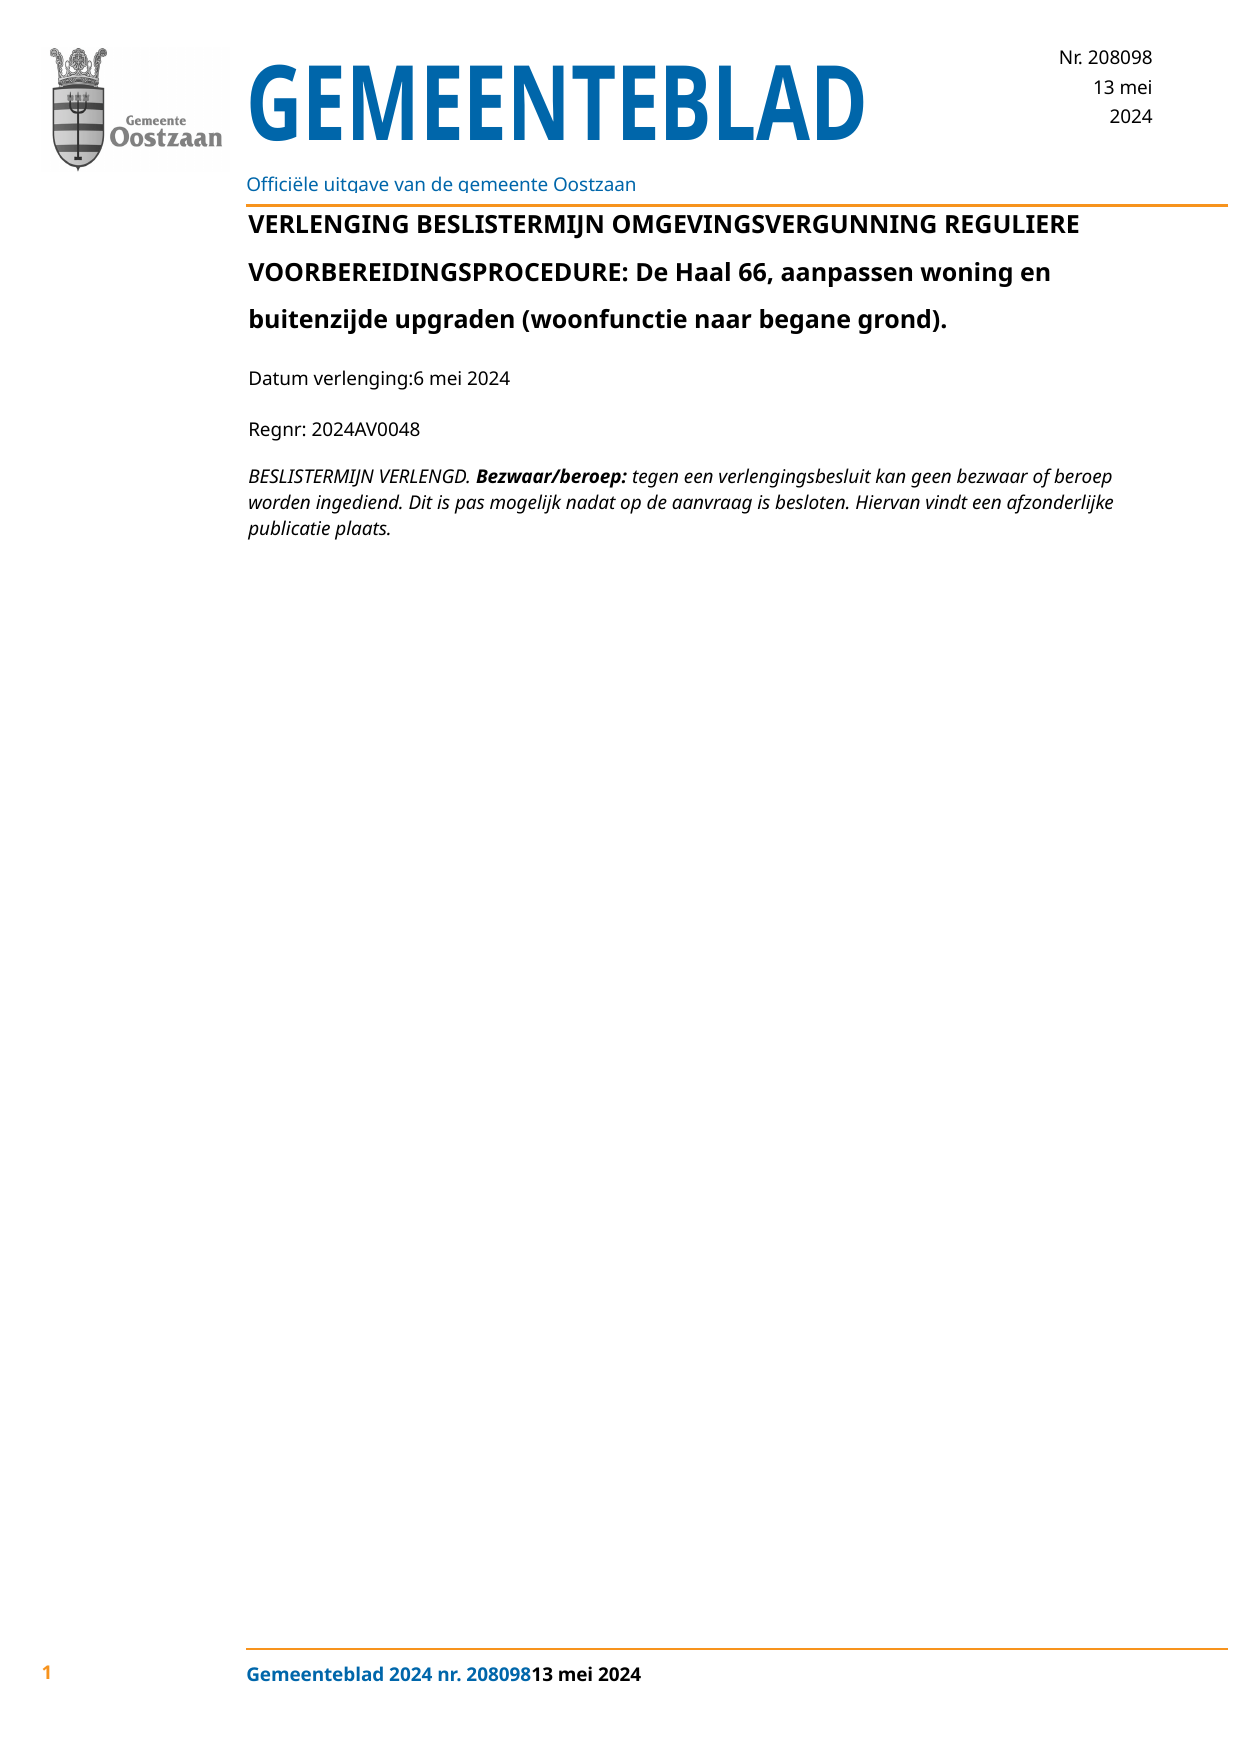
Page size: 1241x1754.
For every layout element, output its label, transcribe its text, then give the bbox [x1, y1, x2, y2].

picture [41, 47, 231, 172]
text Regnr: 2024AV0048 [248, 416, 1152, 442]
text VERLENGING BESLISTERMIJN OMGEVINGSVERGUNNING REGULIERE VOORBEREIDINGSPROCEDURE: De Haal 66, aanpassen woning en buitenzijde upgraden (woonfunctie naar begane grond). [248, 207, 1152, 336]
text BESLISTERMIJN VERLENGD. Bezwaar/beroep: tegen een verlengingsbesluit kan geen bezwaar of beroep worden ingediend. Dit is pas mogelijk nadat op de aanvraag is besloten. Hiervan vindt een afzonderlijke publicatie plaats. [248, 464, 1152, 541]
text Datum verlenging:6 mei 2024 [248, 366, 1152, 391]
